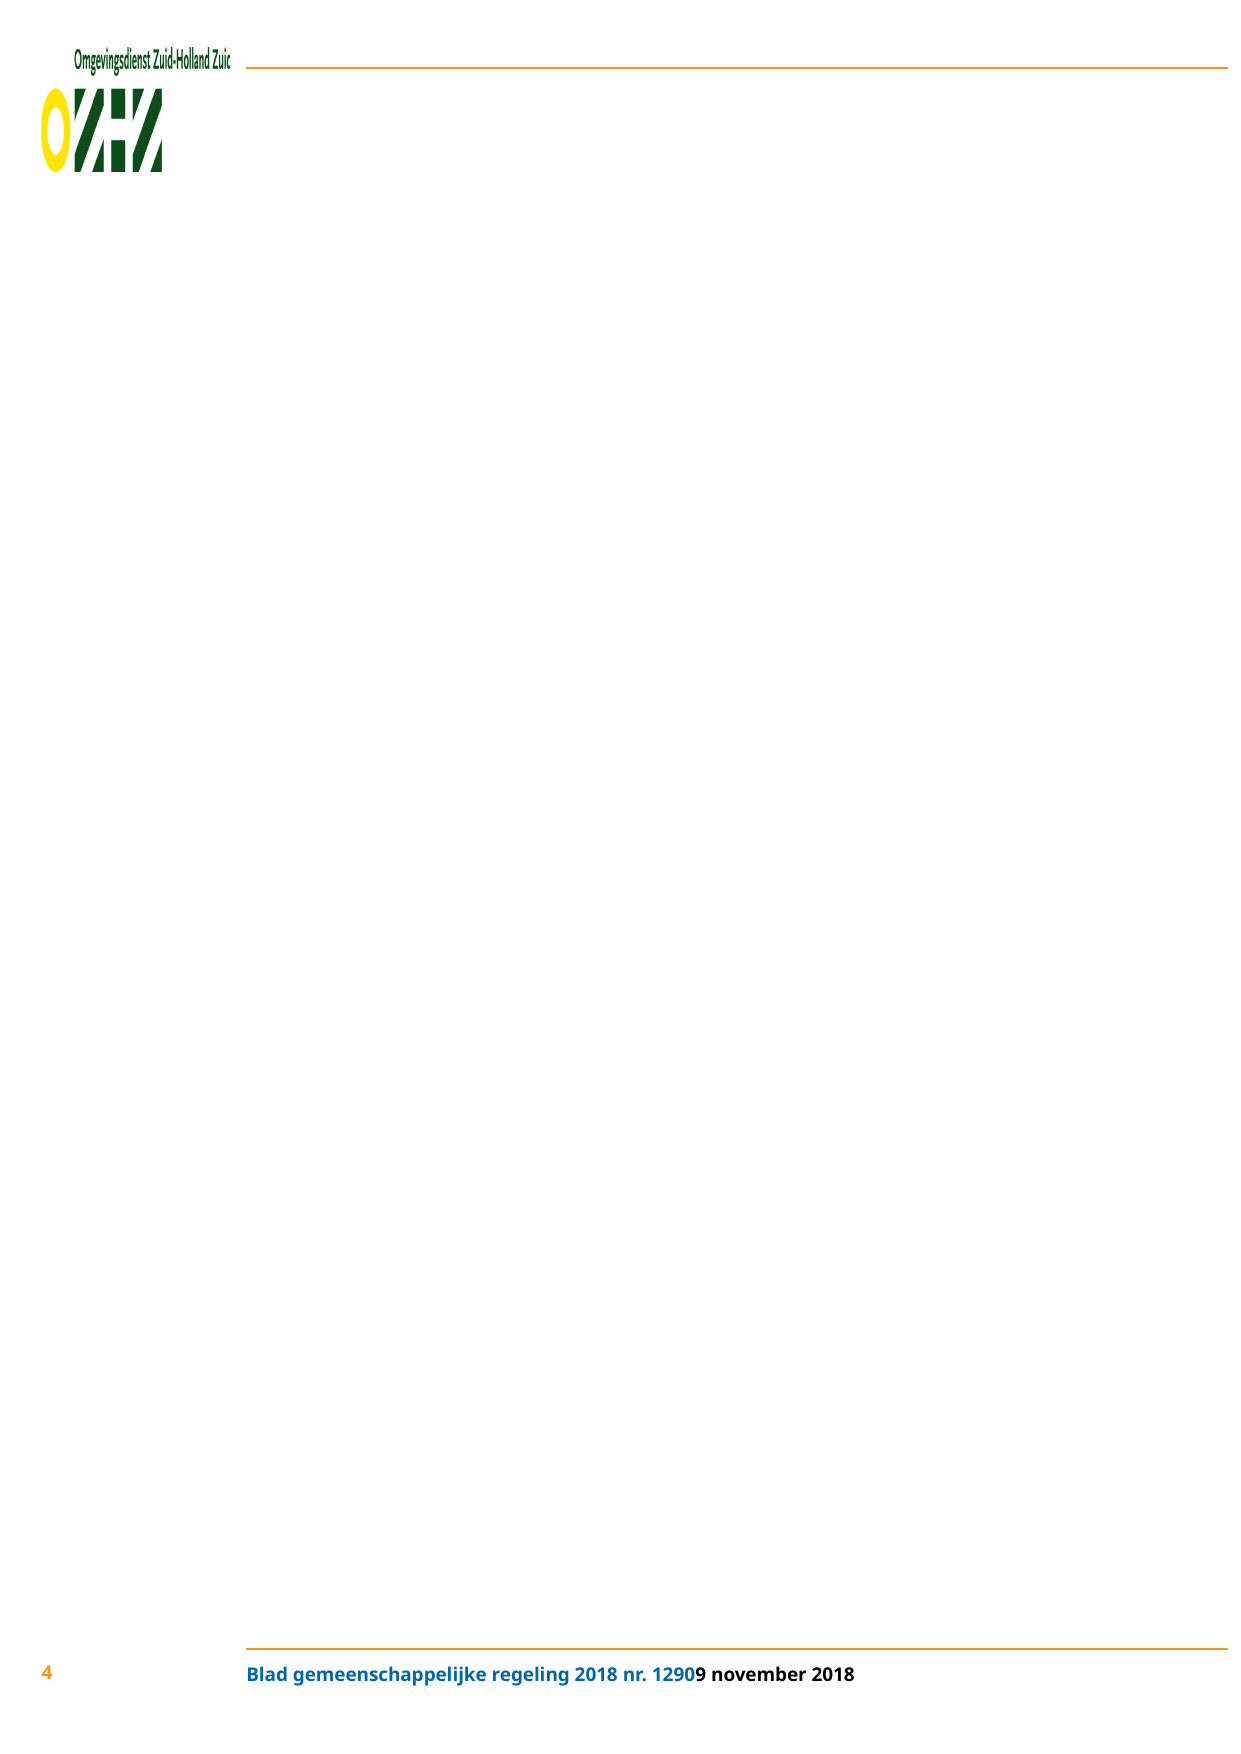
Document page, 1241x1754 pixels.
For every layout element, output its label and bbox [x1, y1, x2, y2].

picture [41, 47, 231, 172]
